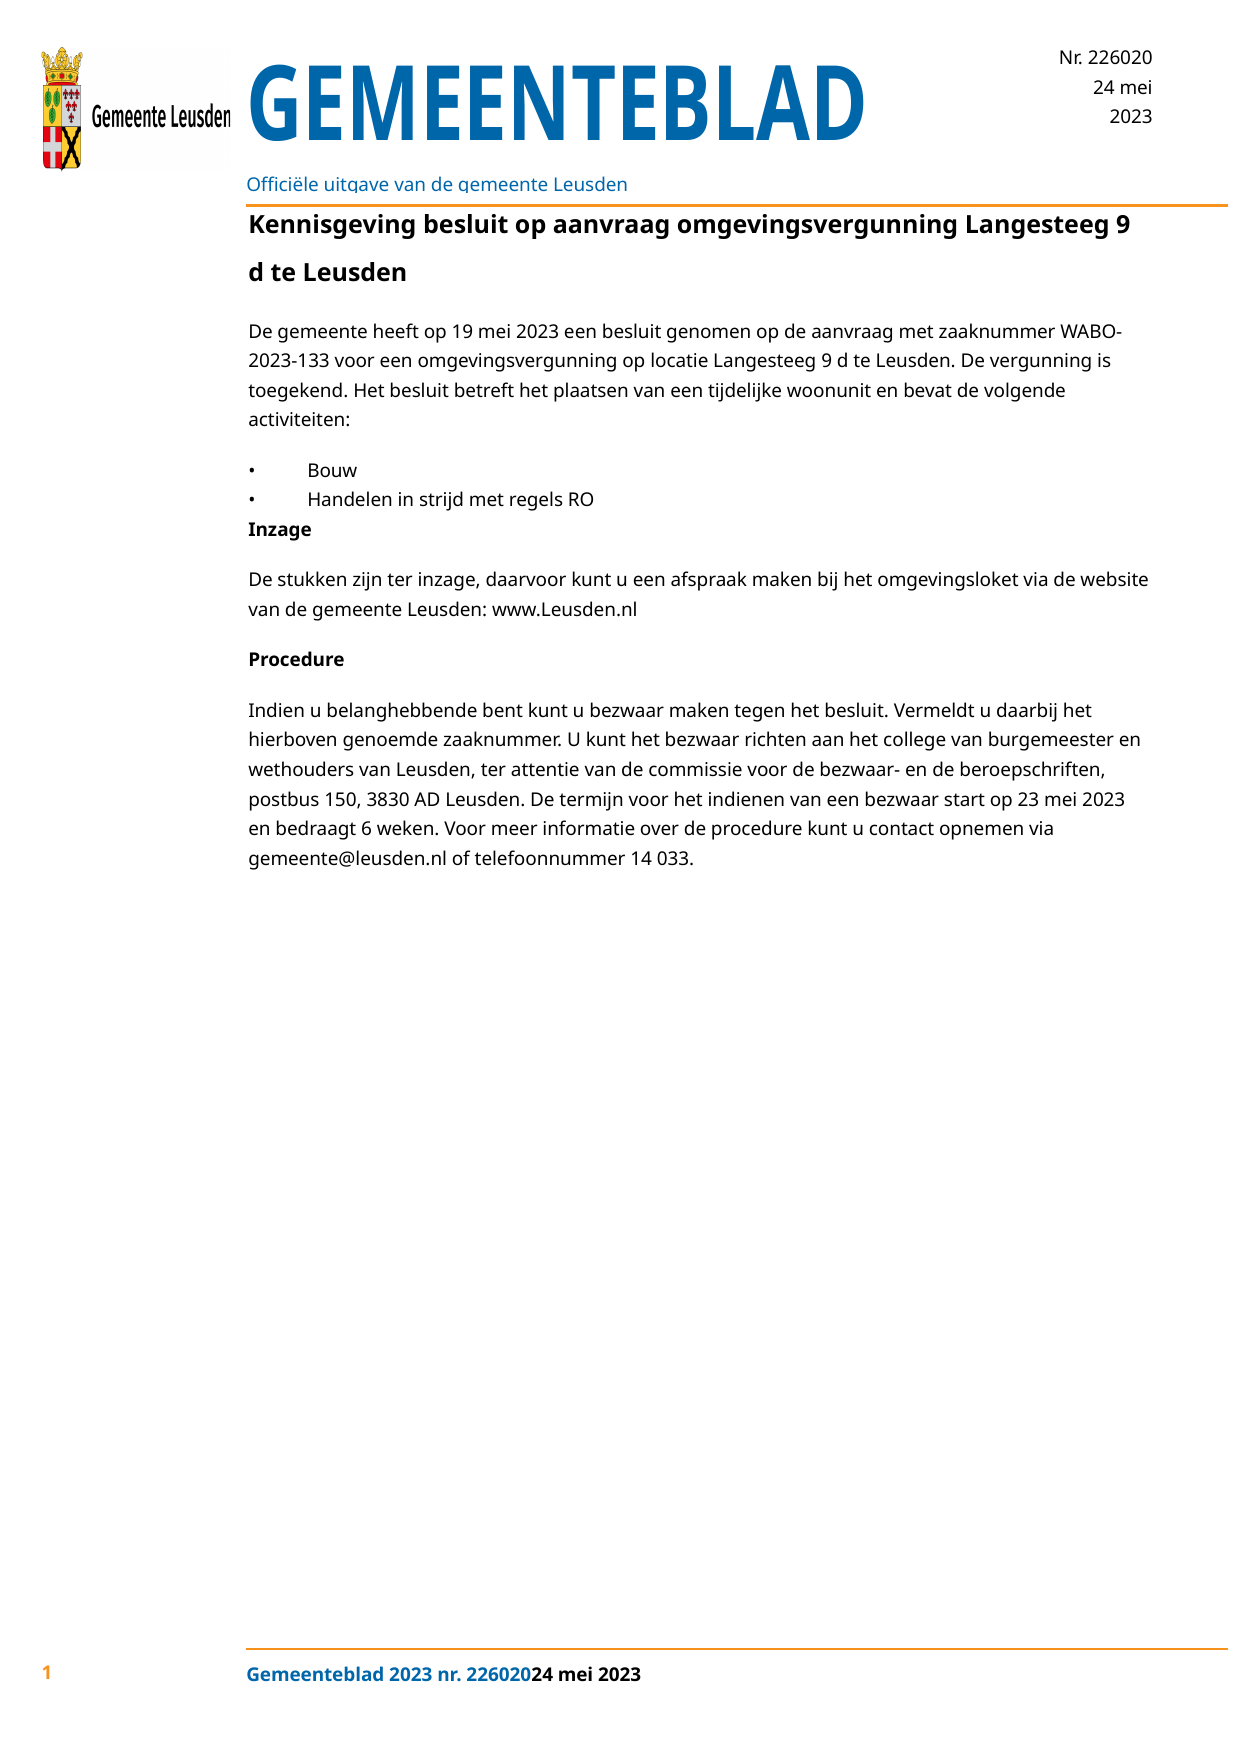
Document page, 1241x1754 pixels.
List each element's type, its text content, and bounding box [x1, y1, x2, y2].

list Bouw [248, 457, 1152, 483]
text Inzage [248, 516, 1152, 542]
list Handelen in strijd met regels RO [248, 487, 1152, 512]
text Kennisgeving besluit op aanvraag omgevingsvergunning Langesteeg 9 d te Leusden [248, 207, 1152, 288]
picture [41, 47, 231, 172]
text De stukken zijn ter inzage, daarvoor kunt u een afspraak maken bij het omgevingsloket via de website van de gemeente Leusden: www.Leusden.nl [248, 567, 1152, 622]
text De gemeente heeft op 19 mei 2023 een besluit genomen op de aanvraag met zaaknummer WABO-2023-133 voor een omgevingsvergunning op locatie Langesteeg 9 d te Leusden. De vergunning is toegekend. Het besluit betreft het plaatsen van een tijdelijke woonunit en bevat de volgende activiteiten: [248, 318, 1152, 432]
text Procedure [248, 647, 1152, 672]
text Indien u belanghebbende bent kunt u bezwaar maken tegen het besluit. Vermeldt u daarbij het hierboven genoemde zaaknummer. U kunt het bezwaar richten aan het college van burgemeester en wethouders van Leusden, ter attentie van de commissie voor de bezwaar- en de beroepschriften, postbus 150, 3830 AD Leusden. De termijn voor het indienen van een bezwaar start op 23 mei 2023 en bedraagt 6 weken. Voor meer informatie over de procedure kunt u contact opnemen via gemeente@leusden.nl of telefoonnummer 14 033. [248, 697, 1152, 871]
